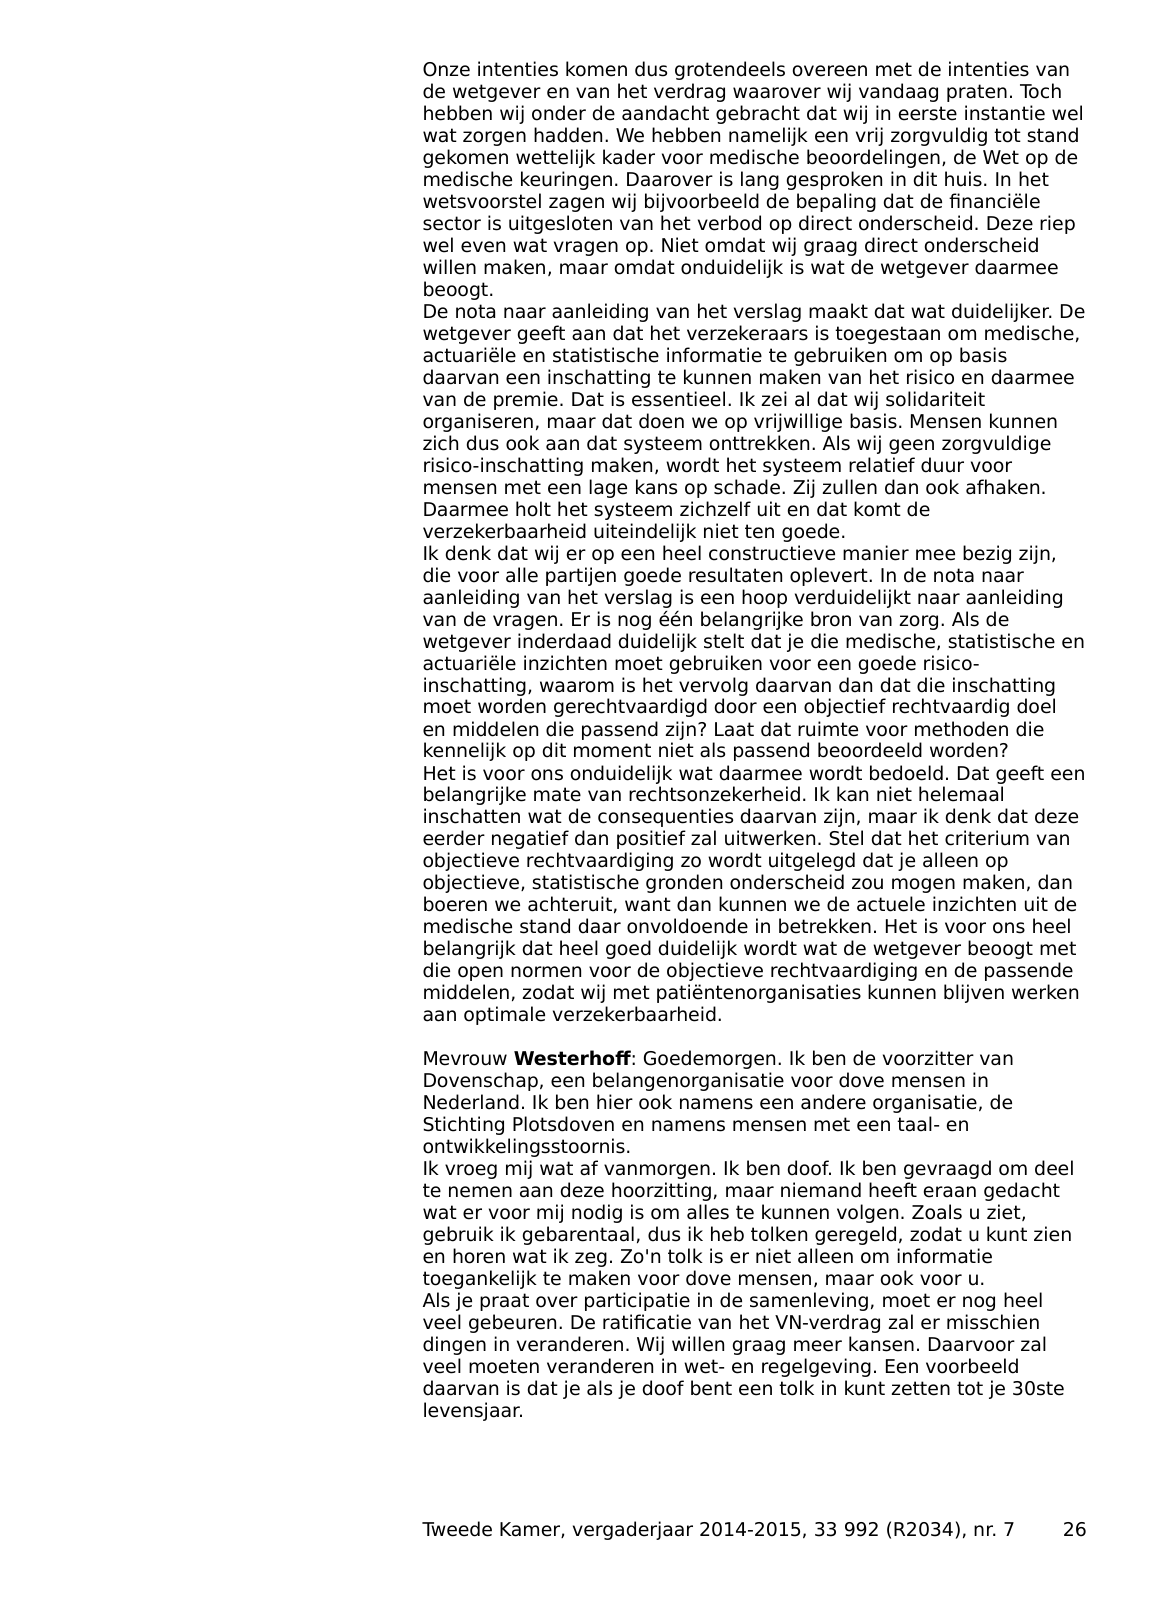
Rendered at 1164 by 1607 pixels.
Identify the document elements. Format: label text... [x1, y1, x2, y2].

text Ik denk dat wij er op een heel constructieve manier mee bezig zijn, die voor alle partijen goede resultaten oplevert. In de nota naar aanleiding van het verslag is een hoop verduidelijkt naar aanleiding van de vragen. Er is nog één belangrijke bron van zorg. Als de wetgever inderdaad duidelijk stelt dat je die medische, statistische en actuariële inzichten moet gebruiken voor een goede risico-inschatting, waarom is het vervolg daarvan dan dat die inschatting moet worden gerechtvaardigd door een objectief rechtvaardig doel en middelen die passend zijn? Laat dat ruimte voor methoden die kennelijk op dit moment niet als passend beoordeeld worden? [422, 543, 1087, 762]
text Als je praat over participatie in de samenleving, moet er nog heel veel gebeuren. De ratificatie van het VN-verdrag zal er misschien dingen in veranderen. Wij willen graag meer kansen. Daarvoor zal veel moeten veranderen in wet- en regelgeving. Een voorbeeld daarvan is dat je als je doof bent een tolk in kunt zetten tot je 30ste levensjaar. [422, 1290, 1087, 1422]
text De nota naar aanleiding van het verslag maakt dat wat duidelijker. De wetgever geeft aan dat het verzekeraars is toegestaan om medische, actuariële en statistische informatie te gebruiken om op basis daarvan een inschatting te kunnen maken van het risico en daarmee van de premie. Dat is essentieel. Ik zei al dat wij solidariteit organiseren, maar dat doen we op vrijwillige basis. Mensen kunnen zich dus ook aan dat systeem onttrekken. Als wij geen zorgvuldige risico-inschatting maken, wordt het systeem relatief duur voor mensen met een lage kans op schade. Zij zullen dan ook afhaken. Daarmee holt het systeem zichzelf uit en dat komt de verzekerbaarheid uiteindelijk niet ten goede. [422, 301, 1087, 543]
text Mevrouw Westerhoff: Goedemorgen. Ik ben de voorzitter van Dovenschap, een belangenorganisatie voor dove mensen in Nederland. Ik ben hier ook namens een andere organisatie, de Stichting Plotsdoven en namens mensen met een taal- en ontwikkelingsstoornis. [422, 1048, 1087, 1158]
text Ik vroeg mij wat af vanmorgen. Ik ben doof. Ik ben gevraagd om deel te nemen aan deze hoorzitting, maar niemand heeft eraan gedacht wat er voor mij nodig is om alles te kunnen volgen. Zoals u ziet, gebruik ik gebarentaal, dus ik heb tolken geregeld, zodat u kunt zien en horen wat ik zeg. Zo'n tolk is er niet alleen om informatie toegankelijk te maken voor dove mensen, maar ook voor u. [422, 1158, 1087, 1290]
text Het is voor ons onduidelijk wat daarmee wordt bedoeld. Dat geeft een belangrijke mate van rechtsonzekerheid. Ik kan niet helemaal inschatten wat de consequenties daarvan zijn, maar ik denk dat deze eerder negatief dan positief zal uitwerken. Stel dat het criterium van objectieve rechtvaardiging zo wordt uitgelegd dat je alleen op objectieve, statistische gronden onderscheid zou mogen maken, dan boeren we achteruit, want dan kunnen we de actuele inzichten uit de medische stand daar onvoldoende in betrekken. Het is voor ons heel belangrijk dat heel goed duidelijk wordt wat de wetgever beoogt met die open normen voor de objectieve rechtvaardiging en de passende middelen, zodat wij met patiëntenorganisaties kunnen blijven werken aan optimale verzekerbaarheid. [422, 762, 1087, 1026]
text Onze intenties komen dus grotendeels overeen met de intenties van de wetgever en van het verdrag waarover wij vandaag praten. Toch hebben wij onder de aandacht gebracht dat wij in eerste instantie wel wat zorgen hadden. We hebben namelijk een vrij zorgvuldig tot stand gekomen wettelijk kader voor medische beoordelingen, de Wet op de medische keuringen. Daarover is lang gesproken in dit huis. In het wetsvoorstel zagen wij bijvoorbeeld de bepaling dat de financiële sector is uitgesloten van het verbod op direct onderscheid. Deze riep wel even wat vragen op. Niet omdat wij graag direct onderscheid willen maken, maar omdat onduidelijk is wat de wetgever daarmee beoogt. [422, 59, 1087, 301]
